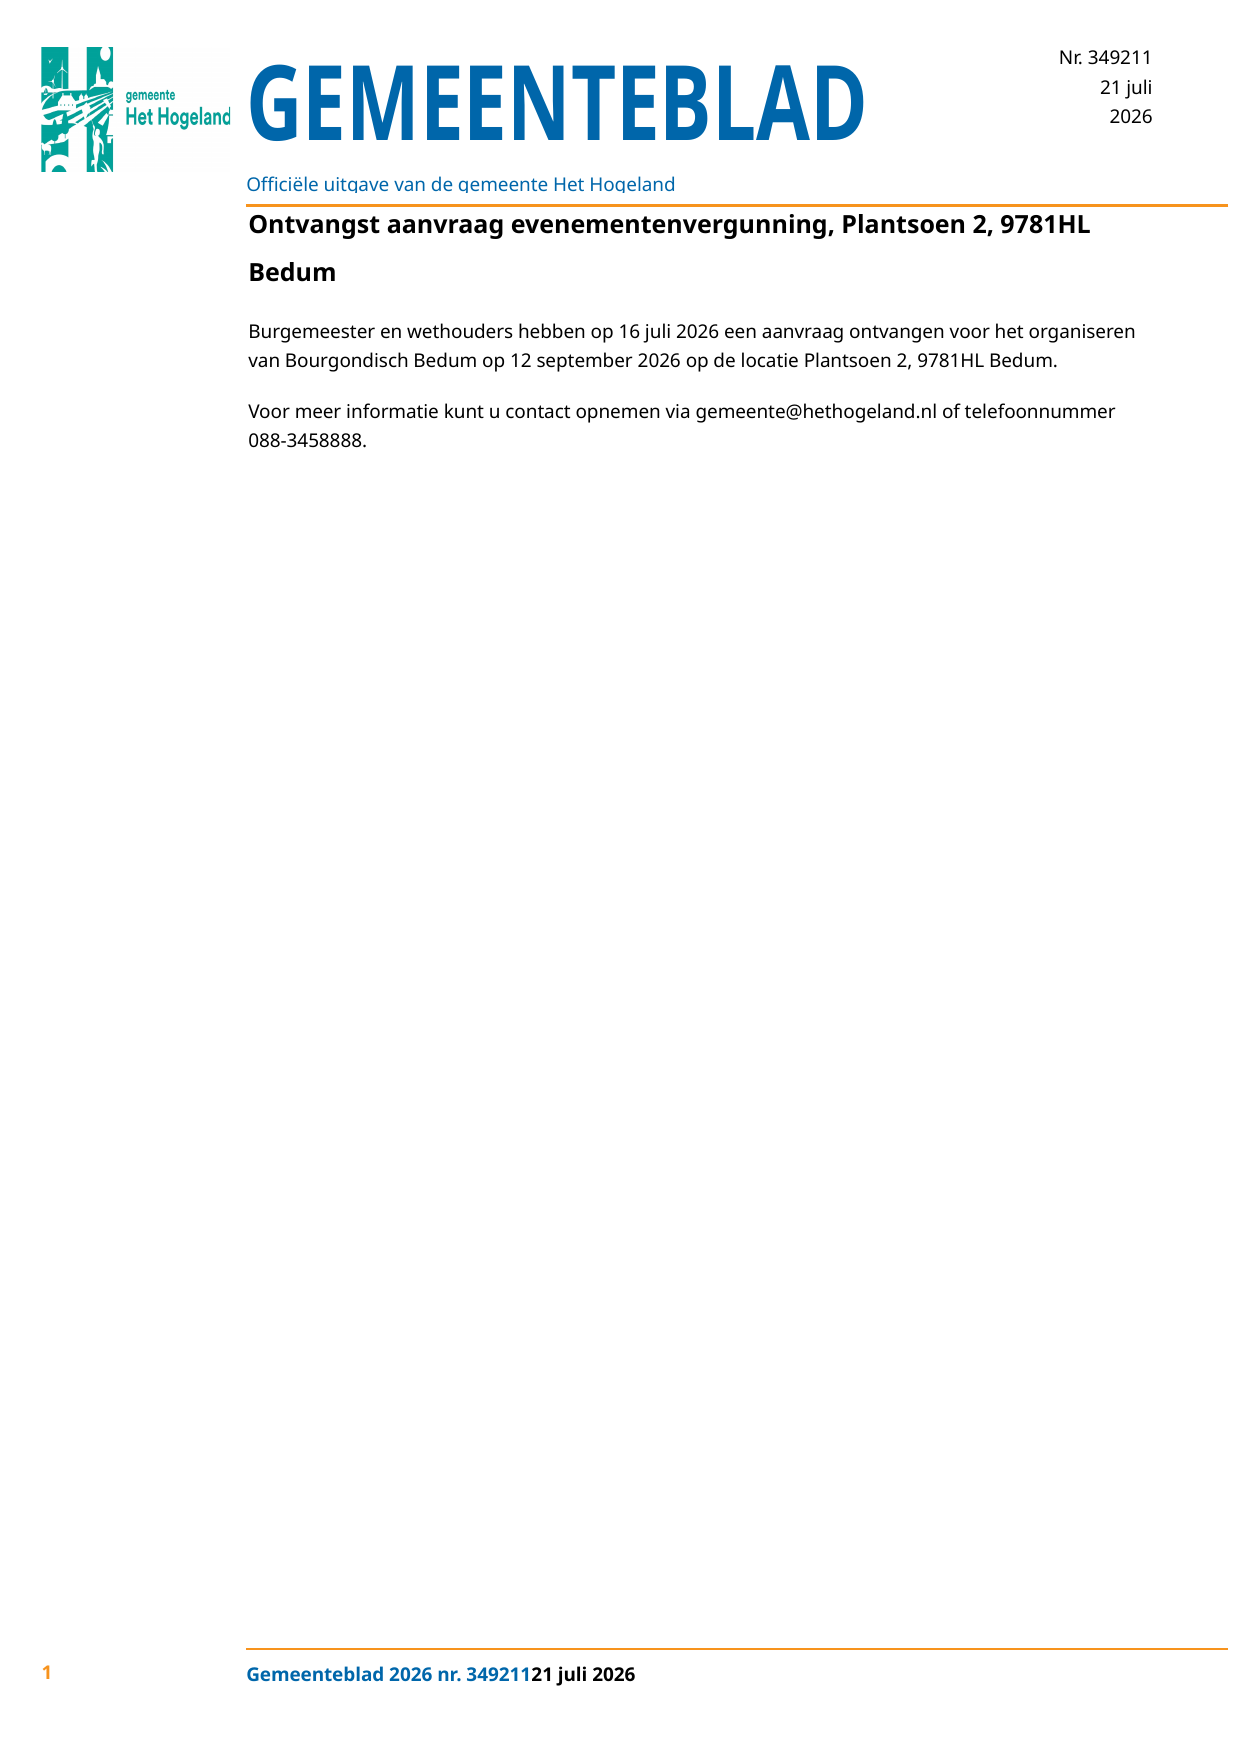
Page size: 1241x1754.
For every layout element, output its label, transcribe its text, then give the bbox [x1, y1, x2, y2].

text Ontvangst aanvraag evenementenvergunning, Plantsoen 2, 9781HL Bedum [248, 207, 1152, 288]
picture [41, 47, 231, 172]
text Burgemeester en wethouders hebben op 16 juli 2026 een aanvraag ontvangen voor het organiseren van Bourgondisch Bedum op 12 september 2026 op de locatie Plantsoen 2, 9781HL Bedum. [248, 318, 1152, 373]
text Voor meer informatie kunt u contact opnemen via gemeente@hethogeland.nl of telefoonnummer 088-3458888. [248, 398, 1152, 453]
